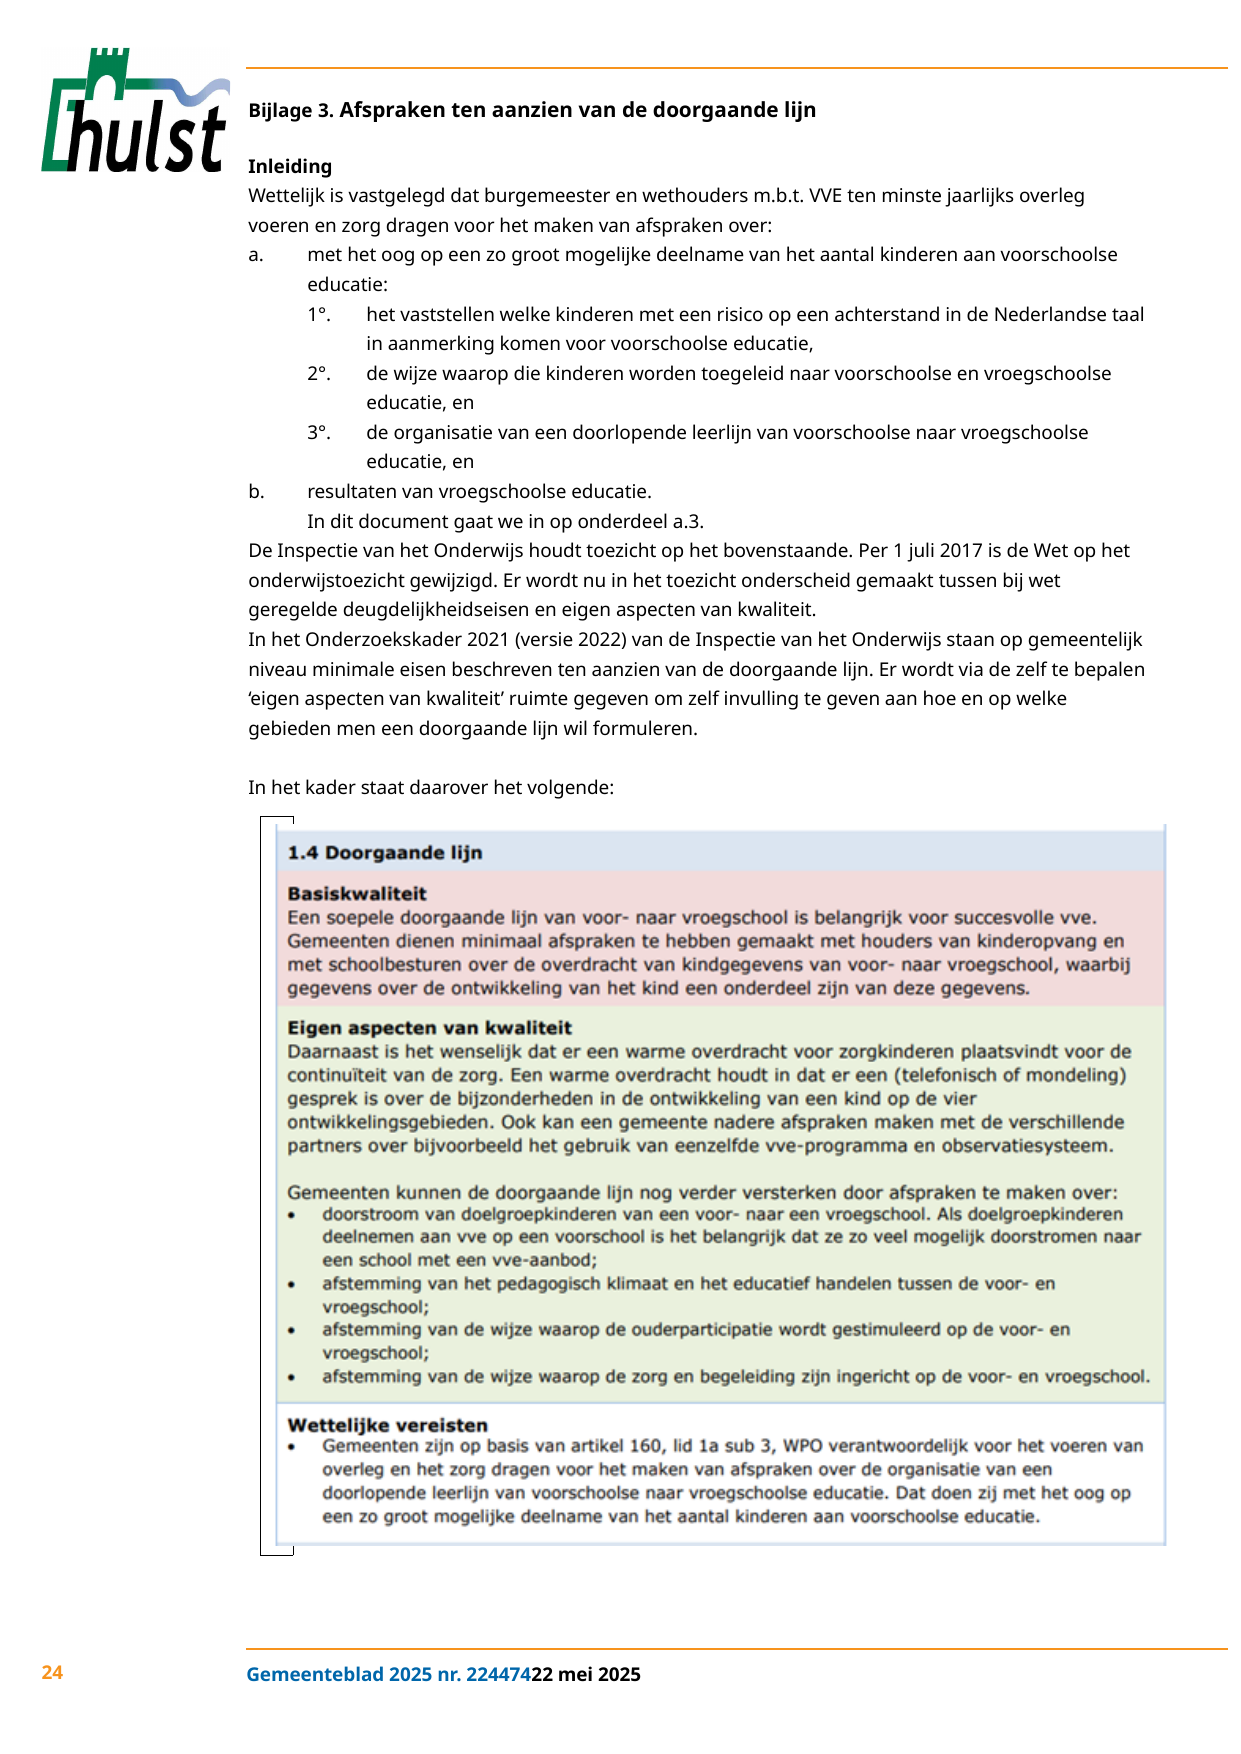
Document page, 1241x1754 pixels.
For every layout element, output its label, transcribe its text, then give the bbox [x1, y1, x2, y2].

text Wettelijk is vastgelegd dat burgemeester en wethouders m.b.t. VVE ten minste jaarlijks overleg voeren en zorg dragen voor het maken van afspraken over: [248, 182, 1152, 238]
list In dit document gaat we in op onderdeel a.3. [248, 508, 1152, 534]
text De Inspectie van het Onderwijs houdt toezicht op het bovenstaande. Per 1 juli 2017 is de Wet op het onderwijstoezicht gewijzigd. Er wordt nu in het toezicht onderscheid gemaakt tussen bij wet geregelde deugdelijkheidseisen en eigen aspecten van kwaliteit. [248, 537, 1152, 622]
list met het oog op een zo groot mogelijke deelname van het aantal kinderen aan voorschoolse educatie: [248, 242, 1152, 297]
list het vaststellen welke kinderen met een risico op een achterstand in de Nederlandse taal in aanmerking komen voor voorschoolse educatie, [307, 301, 1152, 356]
picture [41, 47, 231, 172]
list de wijze waarop die kinderen worden toegeleid naar voorschoolse en vroegschoolse educatie, en [307, 360, 1152, 415]
list de organisatie van een doorlopende leerlijn van voorschoolse naar vroegschoolse educatie, en [307, 419, 1152, 474]
text In het kader staat daarover het volgende: [248, 774, 1152, 800]
text Inleiding [248, 153, 1152, 179]
picture [268, 824, 1173, 1546]
text In het Onderzoekskader 2021 (versie 2022) van de Inspectie van het Onderwijs staan op gemeentelijk niveau minimale eisen beschreven ten aanzien van de doorgaande lijn. Er wordt via de zelf te bepalen ‘eigen aspecten van kwaliteit’ ruimte gegeven om zelf invulling te geven aan hoe en op welke gebieden men een doorgaande lijn wil formuleren. [248, 626, 1152, 741]
list resultaten van vroegschoolse educatie. [248, 478, 1152, 504]
text Bijlage 3. Afspraken ten aanzien van de doorgaande lijn [248, 95, 1152, 123]
